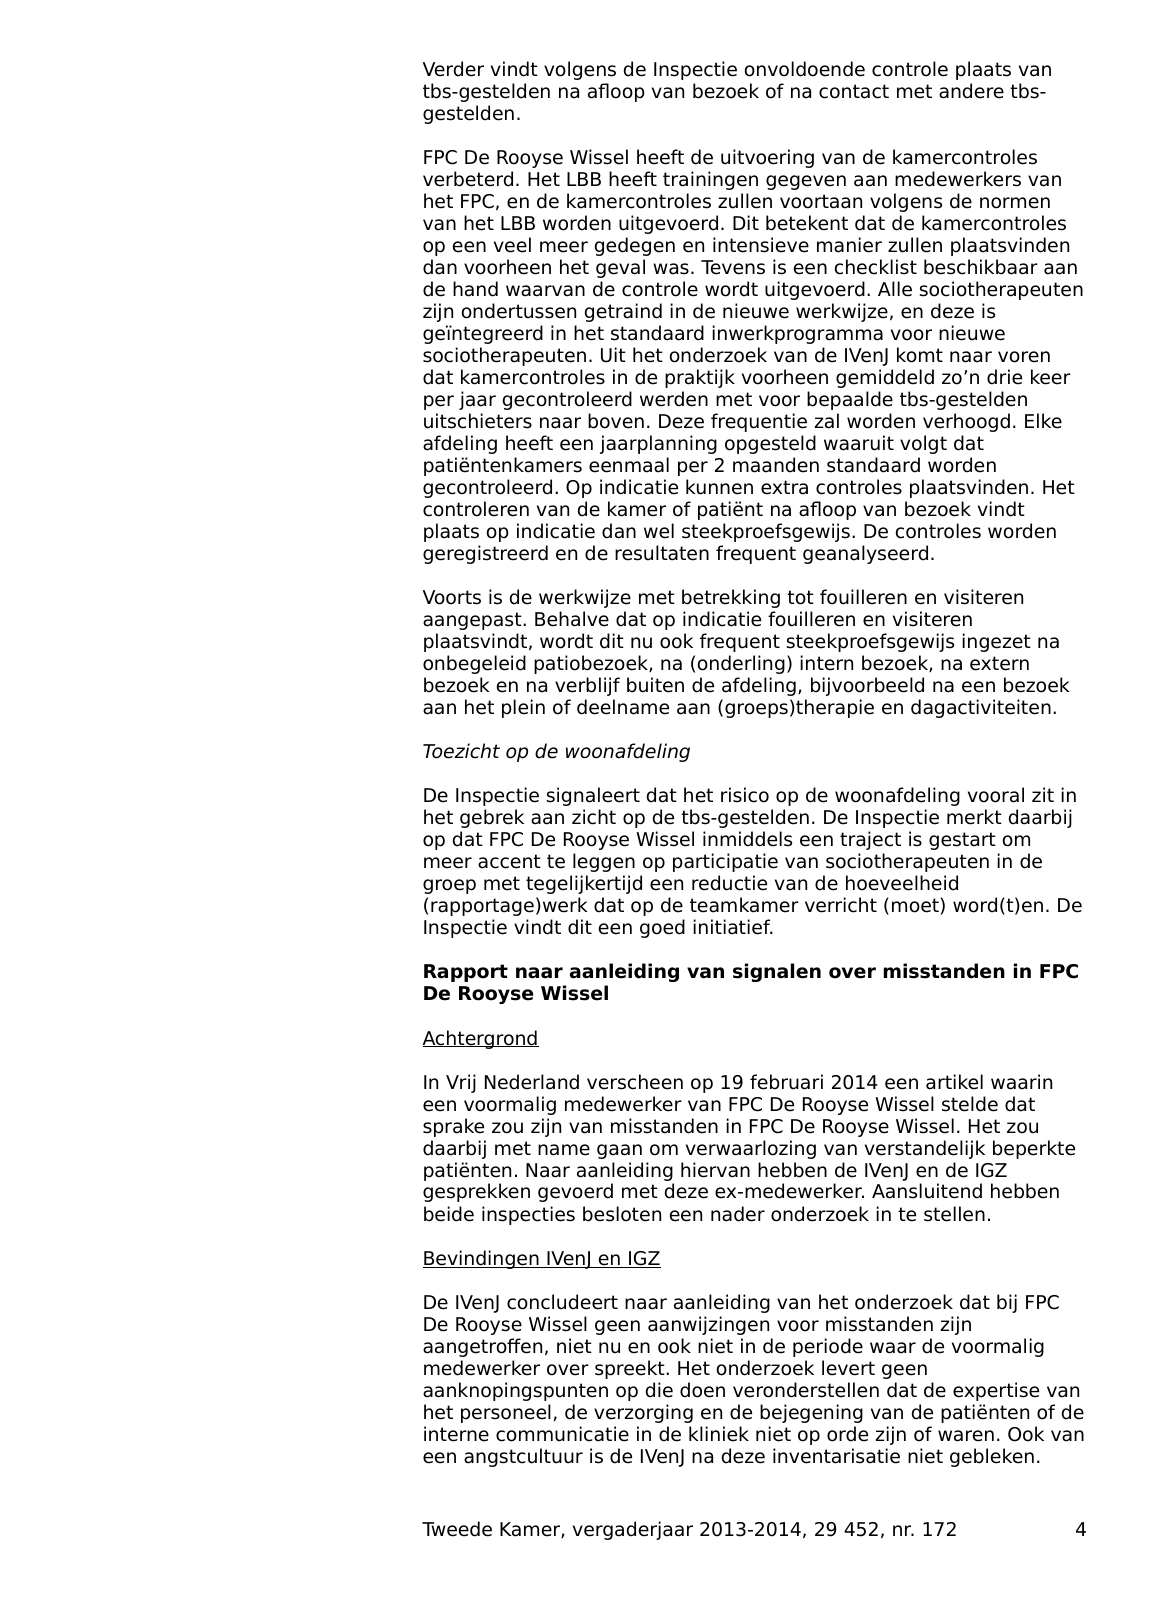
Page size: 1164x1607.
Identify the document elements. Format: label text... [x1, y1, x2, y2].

subtitle Bevindingen IVenJ en IGZ [422, 1248, 1087, 1269]
text FPC De Rooyse Wissel heeft de uitvoering van de kamercontroles verbeterd. Het LBB heeft trainingen gegeven aan medewerkers van het FPC, en de kamercontroles zullen voortaan volgens de normen van het LBB worden uitgevoerd. Dit betekent dat de kamercontroles op een veel meer gedegen en intensieve manier zullen plaatsvinden dan voorheen het geval was. Tevens is een checklist beschikbaar aan de hand waarvan de controle wordt uitgevoerd. Alle sociotherapeuten zijn ondertussen getraind in de nieuwe werkwijze, en deze is geïntegreerd in het standaard inwerkprogramma voor nieuwe sociotherapeuten. Uit het onderzoek van de IVenJ komt naar voren dat kamercontroles in de praktijk voorheen gemiddeld zo’n drie keer per jaar gecontroleerd werden met voor bepaalde tbs-gestelden uitschieters naar boven. Deze frequentie zal worden verhoogd. Elke afdeling heeft een jaarplanning opgesteld waaruit volgt dat patiëntenkamers eenmaal per 2 maanden standaard worden gecontroleerd. Op indicatie kunnen extra controles plaatsvinden. Het controleren van de kamer of patiënt na afloop van bezoek vindt plaats op indicatie dan wel steekproefsgewijs. De controles worden geregistreerd en de resultaten frequent geanalyseerd. [422, 147, 1087, 565]
text Voorts is de werkwijze met betrekking tot fouilleren en visiteren aangepast. Behalve dat op indicatie fouilleren en visiteren plaatsvindt, wordt dit nu ook frequent steekproefsgewijs ingezet na onbegeleid patiobezoek, na (onderling) intern bezoek, na extern bezoek en na verblijf buiten de afdeling, bijvoorbeeld na een bezoek aan het plein of deelname aan (groeps)therapie en dagactiviteiten. [422, 587, 1087, 719]
subtitle Achtergrond [422, 1027, 1087, 1049]
text De Inspectie signaleert dat het risico op de woonafdeling vooral zit in het gebrek aan zicht op de tbs-gestelden. De Inspectie merkt daarbij op dat FPC De Rooyse Wissel inmiddels een traject is gestart om meer accent te leggen op participatie van sociotherapeuten in de groep met tegelijkertijd een reductie van de hoeveelheid (rapportage)werk dat op de teamkamer verricht (moet) word(t)en. De Inspectie vindt dit een goed initiatief. [422, 785, 1087, 939]
subtitle Rapport naar aanleiding van signalen over misstanden in FPC De Rooyse Wissel [422, 961, 1087, 1005]
text De IVenJ concludeert naar aanleiding van het onderzoek dat bij FPC De Rooyse Wissel geen aanwijzingen voor misstanden zijn aangetroffen, niet nu en ook niet in de periode waar de voormalig medewerker over spreekt. Het onderzoek levert geen aanknopingspunten op die doen veronderstellen dat de expertise van het personeel, de verzorging en de bejegening van de patiënten of de interne communicatie in de kliniek niet op orde zijn of waren. Ook van een angstcultuur is de IVenJ na deze inventarisatie niet gebleken. [422, 1292, 1087, 1468]
text Verder vindt volgens de Inspectie onvoldoende controle plaats van tbs-gestelden na afloop van bezoek of na contact met andere tbs-gestelden. [422, 59, 1087, 125]
subtitle Toezicht op de woonafdeling [422, 741, 1087, 763]
text In Vrij Nederland verscheen op 19 februari 2014 een artikel waarin een voormalig medewerker van FPC De Rooyse Wissel stelde dat sprake zou zijn van misstanden in FPC De Rooyse Wissel. Het zou daarbij met name gaan om verwaarlozing van verstandelijk beperkte patiënten. Naar aanleiding hiervan hebben de IVenJ en de IGZ gesprekken gevoerd met deze ex-medewerker. Aansluitend hebben beide inspecties besloten een nader onderzoek in te stellen. [422, 1072, 1087, 1225]
